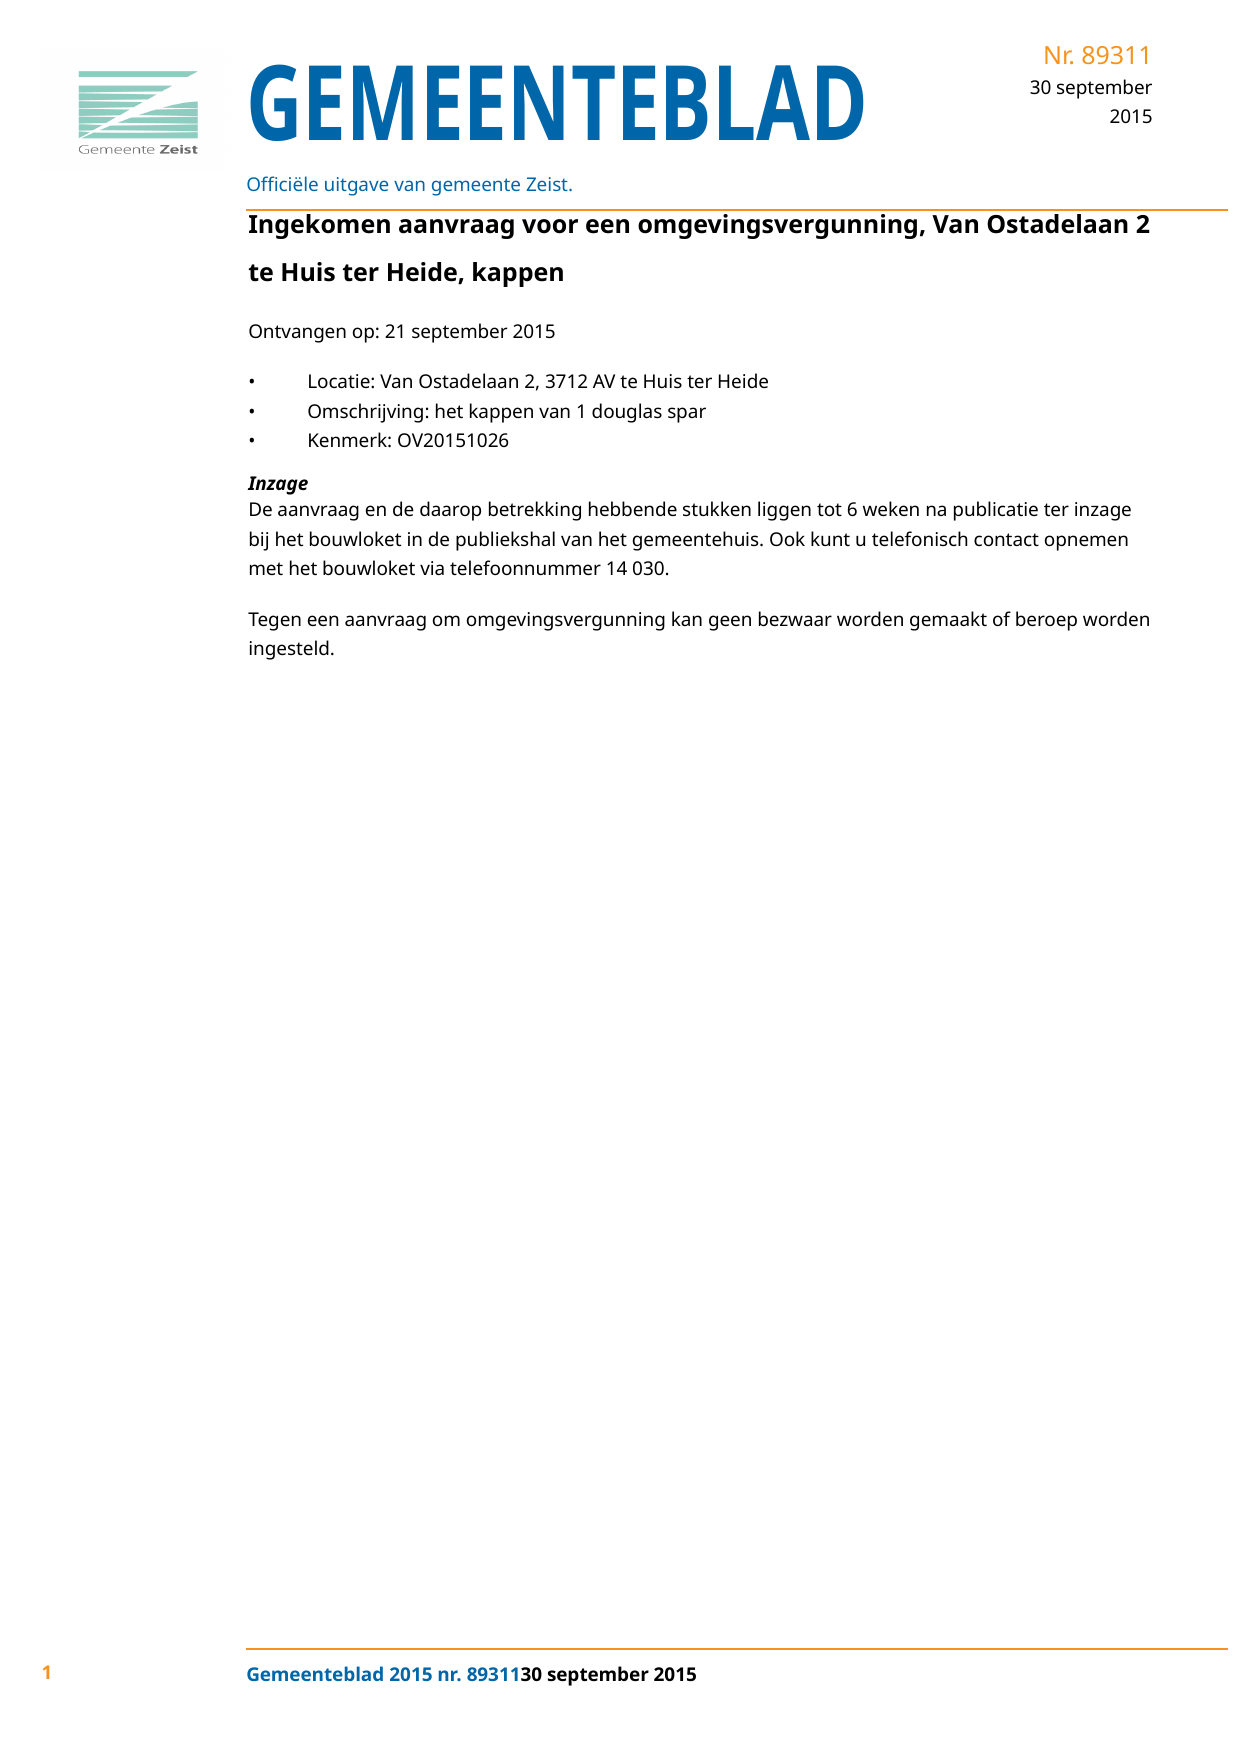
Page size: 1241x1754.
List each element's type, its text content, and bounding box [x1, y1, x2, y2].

text Tegen een aanvraag om omgevingsvergunning kan geen bezwaar worden gemaakt of beroep worden ingesteld. [248, 606, 1152, 661]
picture [41, 47, 231, 172]
text Inzage [248, 471, 1152, 496]
text De aanvraag en de daarop betrekking hebbende stukken liggen tot 6 weken na publicatie ter inzage bij het bouwloket in de publiekshal van het gemeentehuis. Ook kunt u telefonisch contact opnemen met het bouwloket via telefoonnummer 14 030. [248, 496, 1152, 581]
list Omschrijving: het kappen van 1 douglas spar [248, 398, 1152, 424]
list Kenmerk: OV20151026 [248, 427, 1152, 453]
text Ontvangen op: 21 september 2015 [248, 318, 1152, 344]
list Locatie: Van Ostadelaan 2, 3712 AV te Huis ter Heide [248, 368, 1152, 394]
text Ingekomen aanvraag voor een omgevingsvergunning, Van Ostadelaan 2 te Huis ter Heide, kappen [248, 211, 1152, 288]
